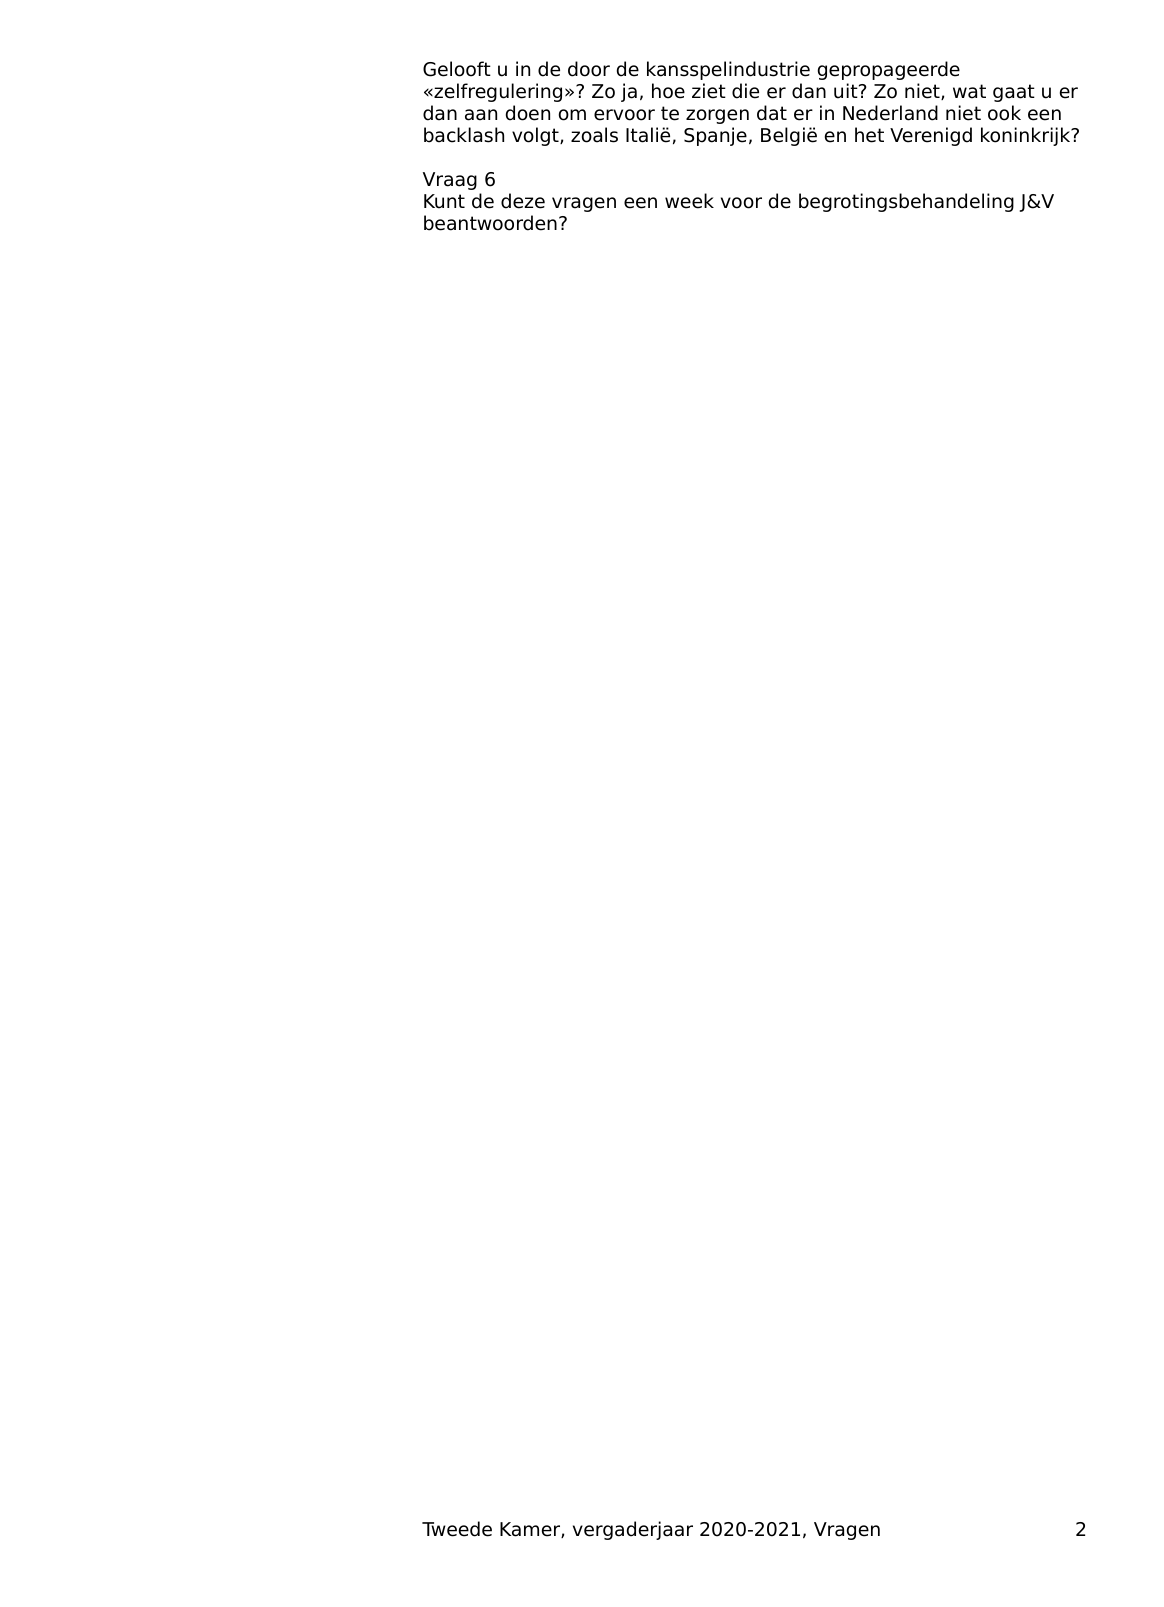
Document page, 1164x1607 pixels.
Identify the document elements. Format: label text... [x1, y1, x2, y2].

text Vraag 6 [422, 169, 1087, 191]
text Gelooft u in de door de kansspelindustrie gepropageerde «zelfregulering»? Zo ja, hoe ziet die er dan uit? Zo niet, wat gaat u er dan aan doen om ervoor te zorgen dat er in Nederland niet ook een backlash volgt, zoals Italië, Spanje, België en het Verenigd koninkrijk? [422, 59, 1087, 147]
text Kunt de deze vragen een week voor de begrotingsbehandeling J&V beantwoorden? [422, 191, 1087, 235]
